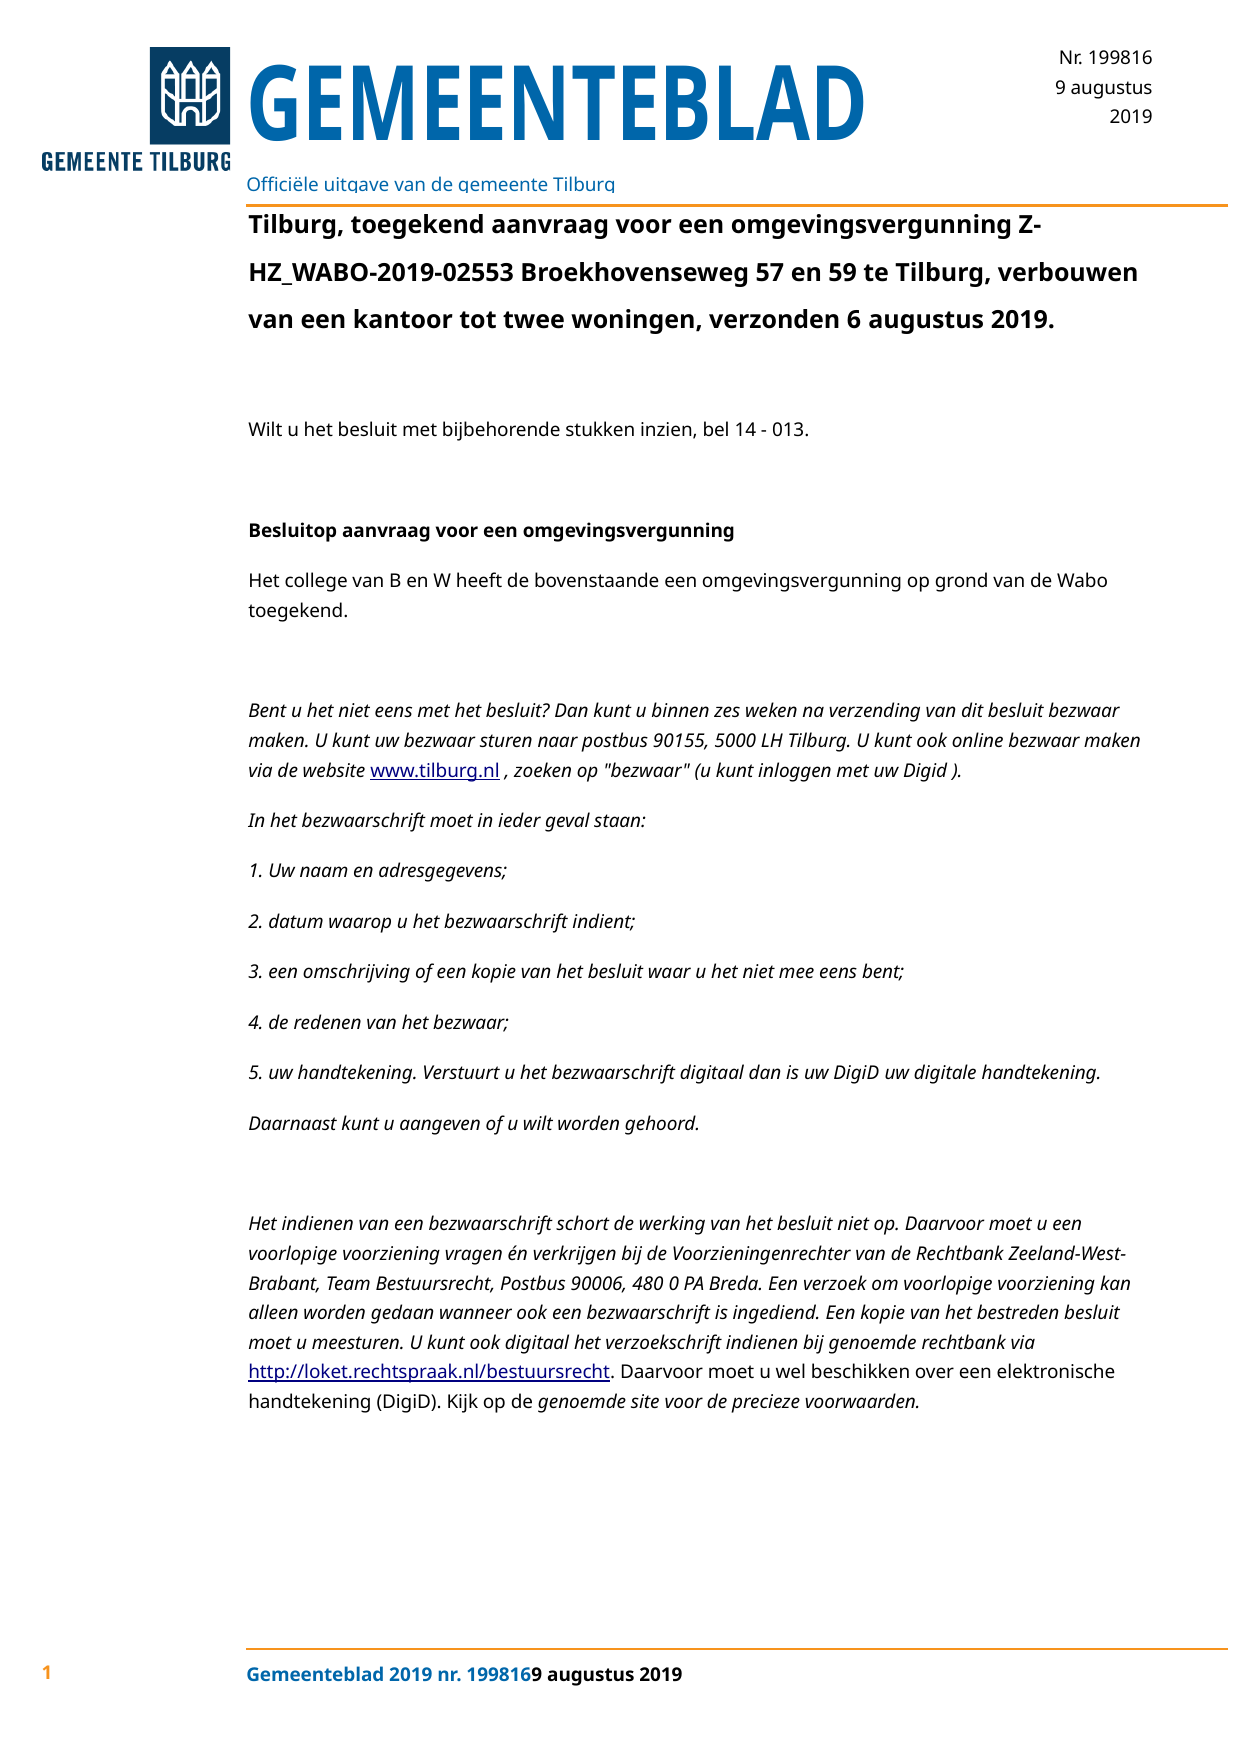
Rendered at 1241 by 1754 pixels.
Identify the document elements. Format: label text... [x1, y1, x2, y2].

text 3. een omschrijving of een kopie van het besluit waar u het niet mee eens bent; [248, 958, 1152, 984]
text 4. de redenen van het bezwaar; [248, 1009, 1152, 1034]
text In het bezwaarschrift moet in ieder geval staan: [248, 807, 1152, 833]
text Tilburg, toegekend aanvraag voor een omgevingsvergunning Z-HZ_WABO-2019-02553 Broekhovenseweg 57 en 59 te Tilburg, verbouwen van een kantoor tot twee woningen, verzonden 6 augustus 2019. [248, 207, 1152, 336]
text Daarnaast kunt u aangeven of u wilt worden gehoord. [248, 1110, 1152, 1135]
text 1. Uw naam en adresgegevens; [248, 858, 1152, 883]
text Wilt u het besluit met bijbehorende stukken inzien, bel 14 - 013. [248, 416, 1152, 442]
text Bent u het niet eens met het besluit? Dan kunt u binnen zes weken na verzending van dit besluit bezwaar maken. U kunt uw bezwaar sturen naar postbus 90155, 5000 LH Tilburg. U kunt ook online bezwaar maken via de website www.tilburg.nl , zoeken op "bezwaar" (u kunt inloggen met uw Digid ). [248, 698, 1152, 782]
picture [41, 47, 231, 172]
text Het college van B en W heeft de bovenstaande een omgevingsvergunning op grond van de Wabo toegekend. [248, 567, 1152, 622]
text Het indienen van een bezwaarschrift schort de werking van het besluit niet op. Daarvoor moet u een voorlopige voorziening vragen én verkrijgen bij de Voorzieningenrechter van de Rechtbank Zeeland-West-Brabant, Team Bestuursrecht, Postbus 90006, 480 0 PA Breda. Een verzoek om voorlopige voorziening kan alleen worden gedaan wanneer ook een bezwaarschrift is ingediend. Een kopie van het bestreden besluit moet u meesturen. U kunt ook digitaal het verzoekschrift indienen bij genoemde rechtbank via http://loket.rechtspraak.nl/bestuursrecht. Daarvoor moet u wel beschikken over een elektronische handtekening (DigiD). Kijk op de genoemde site voor de precieze voorwaarden. [248, 1211, 1152, 1414]
text Besluitop aanvraag voor een omgevingsvergunning [248, 517, 1152, 542]
text 2. datum waarop u het bezwaarschrift indient; [248, 908, 1152, 934]
text 5. uw handtekening. Verstuurt u het bezwaarschrift digitaal dan is uw DigiD uw digitale handtekening. [248, 1059, 1152, 1085]
